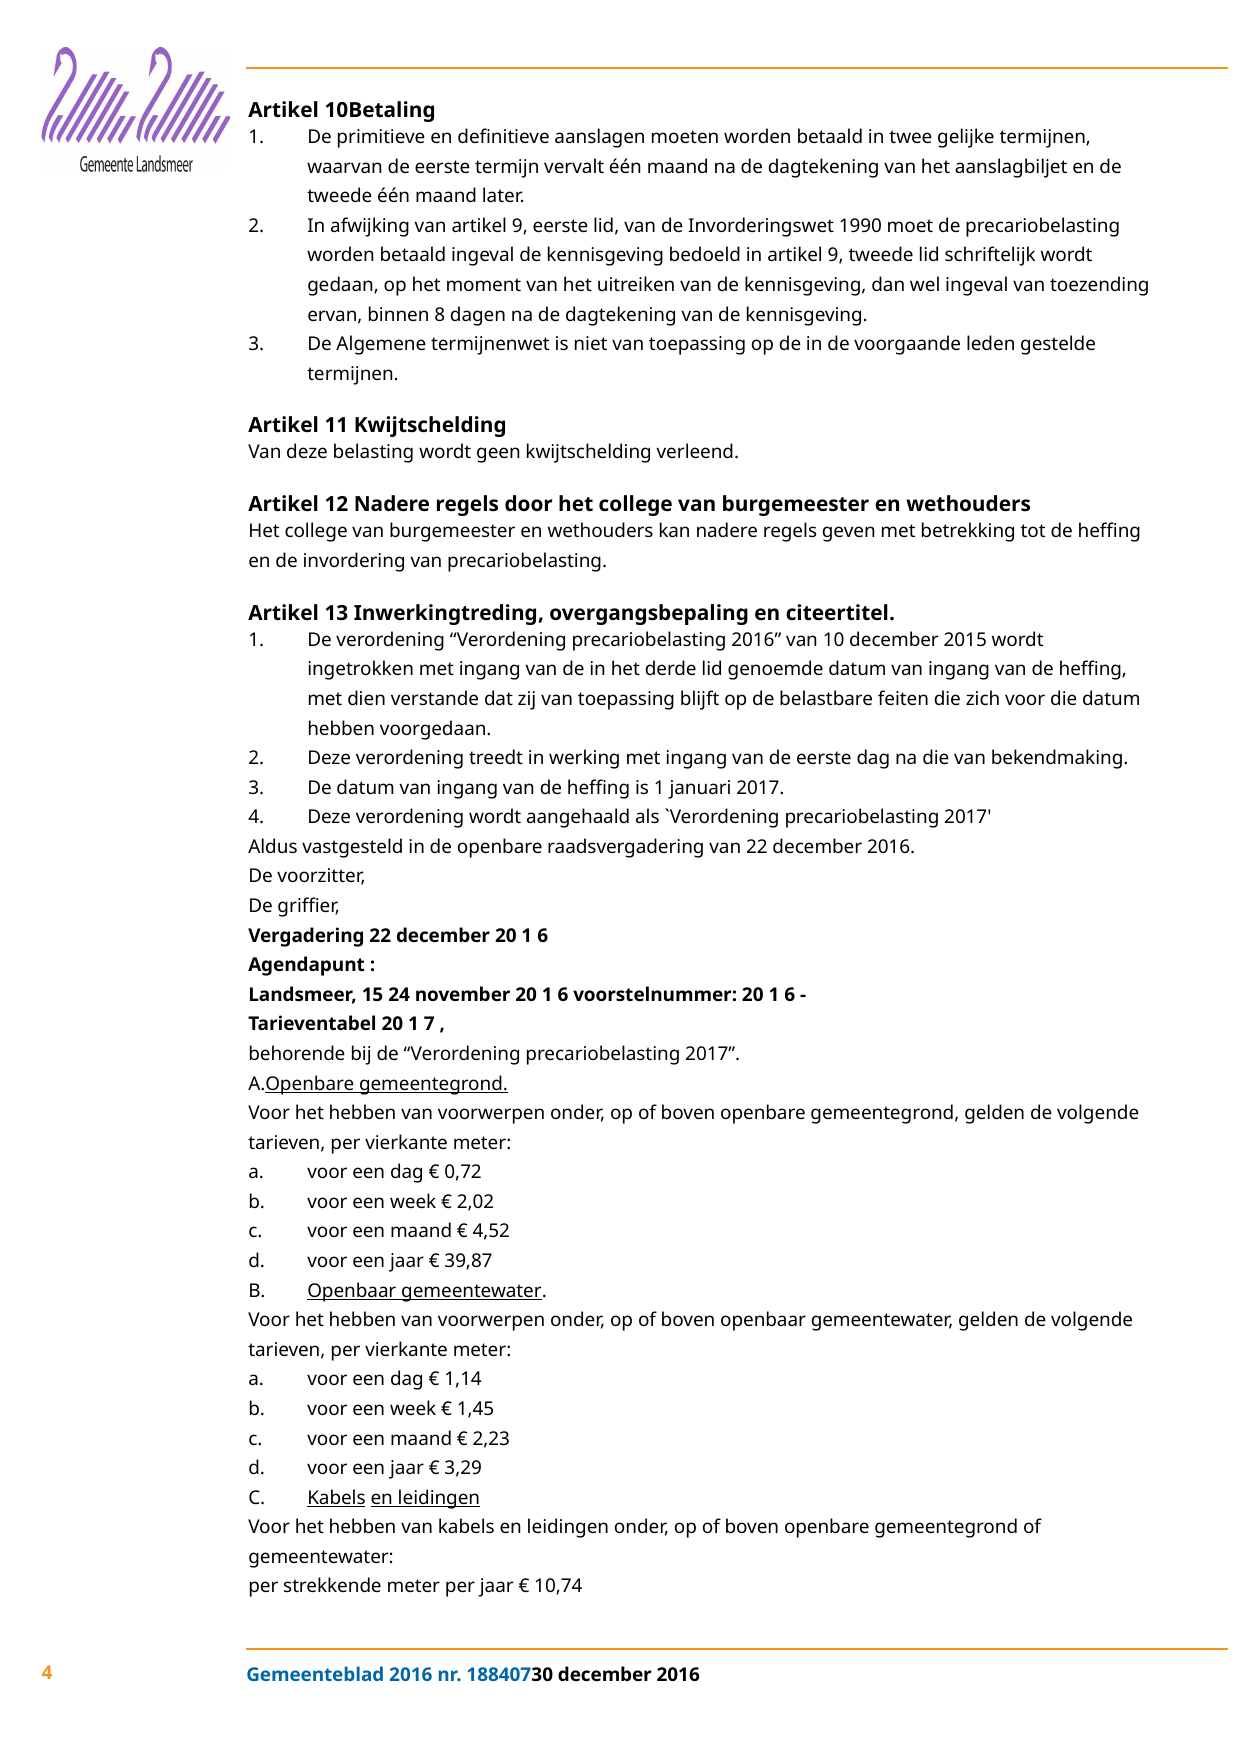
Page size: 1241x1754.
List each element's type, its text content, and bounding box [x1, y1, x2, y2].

list voor een maand € 4,52 [248, 1218, 1152, 1243]
list De Algemene termijnenwet is niet van toepassing op de in de voorgaande leden gestelde termijnen. [248, 330, 1152, 386]
text Artikel 10Betaling [248, 95, 1152, 123]
text Voor het hebben van voorwerpen onder, op of boven openbare gemeentegrond, gelden de volgende tarieven, per vierkante meter: [248, 1099, 1152, 1155]
text De voorzitter, [248, 863, 1152, 888]
text Het college van burgemeester en wethouders kan nadere regels geven met betrekking tot de heffing en de invordering van precariobelasting. [248, 518, 1152, 573]
list voor een dag € 1,14 [248, 1366, 1152, 1391]
list voor een week € 1,45 [248, 1395, 1152, 1421]
list De datum van ingang van de heffing is 1 januari 2017. [248, 774, 1152, 800]
text Vergadering 22 december 20 1 6 [248, 922, 1152, 948]
list voor een jaar € 39,87 [248, 1247, 1152, 1273]
text Voor het hebben van kabels en leidingen onder, op of boven openbare gemeentegrond of gemeentewater: [248, 1513, 1152, 1569]
list voor een jaar € 3,29 [248, 1454, 1152, 1480]
text De griffier, [248, 892, 1152, 918]
text Landsmeer, 15 24 november 20 1 6 voorstelnummer: 20 1 6 - [248, 981, 1152, 1007]
text Agendapunt : [248, 951, 1152, 977]
list Deze verordening treedt in werking met ingang van de eerste dag na die van bekendmaking. [248, 744, 1152, 770]
list De primitieve en definitieve aanslagen moeten worden betaald in twee gelijke termijnen, waarvan de eerste termijn vervalt één maand na de dagtekening van het aanslagbiljet en de tweede één maand later. [248, 123, 1152, 208]
list voor een dag € 0,72 [248, 1158, 1152, 1184]
list voor een week € 2,02 [248, 1188, 1152, 1214]
text Van deze belasting wordt geen kwijtschelding verleend. [248, 439, 1152, 464]
picture [41, 47, 231, 172]
text Artikel 11 Kwijtschelding [248, 410, 1152, 439]
text behorende bij de “Verordening precariobelasting 2017”. [248, 1040, 1152, 1066]
text A.Openbare gemeentegrond. [248, 1070, 1152, 1096]
text Artikel 12 Nadere regels door het college van burgemeester en wethouders [248, 489, 1152, 518]
list De verordening “Verordening precariobelasting 2016” van 10 december 2015 wordt ingetrokken met ingang van de in het derde lid genoemde datum van ingang van de heffing, met dien verstande dat zij van toepassing blijft op de belastbare feiten die zich voor die datum hebben voorgedaan. [248, 626, 1152, 741]
list Openbaar gemeentewater. [248, 1277, 1152, 1303]
text Tarieventabel 20 1 7 , [248, 1011, 1152, 1036]
text Aldus vastgesteld in de openbare raadsvergadering van 22 december 2016. [248, 833, 1152, 859]
list Deze verordening wordt aangehaald als `Verordening precariobelasting 2017' [248, 803, 1152, 829]
list voor een maand € 2,23 [248, 1425, 1152, 1451]
text Artikel 13 Inwerkingtreding, overgangsbepaling en citeertitel. [248, 598, 1152, 626]
list Kabels en leidingen [248, 1484, 1152, 1510]
text per strekkende meter per jaar € 10,74 [248, 1573, 1152, 1598]
text Voor het hebben van voorwerpen onder, op of boven openbaar gemeentewater, gelden de volgende tarieven, per vierkante meter: [248, 1306, 1152, 1362]
list In afwijking van artikel 9, eerste lid, van de Invorderingswet 1990 moet de precariobelasting worden betaald ingeval de kennisgeving bedoeld in artikel 9, tweede lid schriftelijk wordt gedaan, op het moment van het uitreiken van de kennisgeving, dan wel ingeval van toezending ervan, binnen 8 dagen na de dagtekening van de kennisgeving. [248, 212, 1152, 326]
